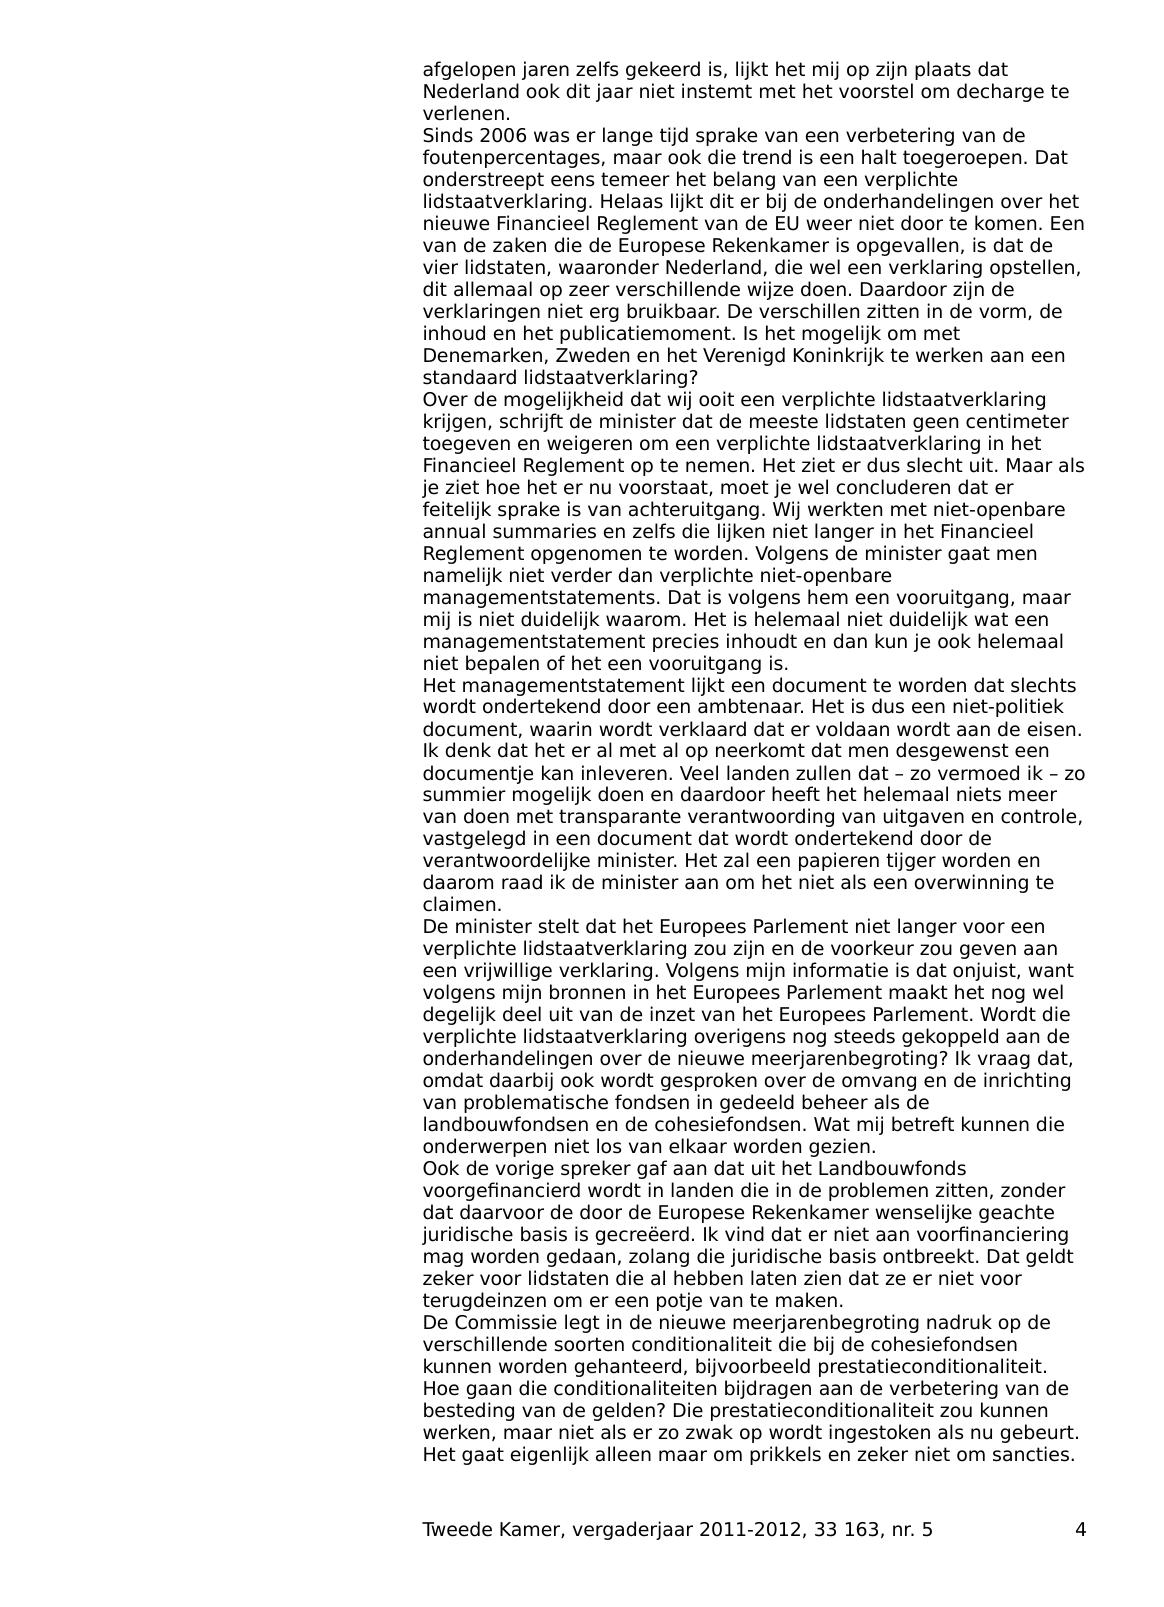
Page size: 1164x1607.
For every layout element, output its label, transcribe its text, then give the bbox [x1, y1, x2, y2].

text De minister stelt dat het Europees Parlement niet langer voor een verplichte lidstaatverklaring zou zijn en de voorkeur zou geven aan een vrijwillige verklaring. Volgens mijn informatie is dat onjuist, want volgens mijn bronnen in het Europees Parlement maakt het nog wel degelijk deel uit van de inzet van het Europees Parlement. Wordt die verplichte lidstaatverklaring overigens nog steeds gekoppeld aan de onderhandelingen over de nieuwe meerjarenbegroting? Ik vraag dat, omdat daarbij ook wordt gesproken over de omvang en de inrichting van problematische fondsen in gedeeld beheer als de landbouwfondsen en de cohesiefondsen. Wat mij betreft kunnen die onderwerpen niet los van elkaar worden gezien. [422, 916, 1087, 1158]
text Het managementstatement lijkt een document te worden dat slechts wordt ondertekend door een ambtenaar. Het is dus een niet-politiek document, waarin wordt verklaard dat er voldaan wordt aan de eisen. Ik denk dat het er al met al op neerkomt dat men desgewenst een documentje kan inleveren. Veel landen zullen dat – zo vermoed ik – zo summier mogelijk doen en daardoor heeft het helemaal niets meer van doen met transparante verantwoording van uitgaven en controle, vastgelegd in een document dat wordt ondertekend door de verantwoordelijke minister. Het zal een papieren tijger worden en daarom raad ik de minister aan om het niet als een overwinning te claimen. [422, 674, 1087, 916]
text afgelopen jaren zelfs gekeerd is, lijkt het mij op zijn plaats dat Nederland ook dit jaar niet instemt met het voorstel om decharge te verlenen. [422, 59, 1087, 125]
text Sinds 2006 was er lange tijd sprake van een verbetering van de foutenpercentages, maar ook die trend is een halt toegeroepen. Dat onderstreept eens temeer het belang van een verplichte lidstaatverklaring. Helaas lijkt dit er bij de onderhandelingen over het nieuwe Financieel Reglement van de EU weer niet door te komen. Een van de zaken die de Europese Rekenkamer is opgevallen, is dat de vier lidstaten, waaronder Nederland, die wel een verklaring opstellen, dit allemaal op zeer verschillende wijze doen. Daardoor zijn de verklaringen niet erg bruikbaar. De verschillen zitten in de vorm, de inhoud en het publicatiemoment. Is het mogelijk om met Denemarken, Zweden en het Verenigd Koninkrijk te werken aan een standaard lidstaatverklaring? [422, 125, 1087, 389]
text De Commissie legt in de nieuwe meerjarenbegroting nadruk op de verschillende soorten conditionaliteit die bij de cohesiefondsen kunnen worden gehanteerd, bijvoorbeeld prestatieconditionaliteit. Hoe gaan die conditionaliteiten bijdragen aan de verbetering van de besteding van de gelden? Die prestatieconditionaliteit zou kunnen werken, maar niet als er zo zwak op wordt ingestoken als nu gebeurt. Het gaat eigenlijk alleen maar om prikkels en zeker niet om sancties. [422, 1312, 1087, 1466]
text Ook de vorige spreker gaf aan dat uit het Landbouwfonds voorgefinancierd wordt in landen die in de problemen zitten, zonder dat daarvoor de door de Europese Rekenkamer wenselijke geachte juridische basis is gecreëerd. Ik vind dat er niet aan voorfinanciering mag worden gedaan, zolang die juridische basis ontbreekt. Dat geldt zeker voor lidstaten die al hebben laten zien dat ze er niet voor terugdeinzen om er een potje van te maken. [422, 1158, 1087, 1312]
text Over de mogelijkheid dat wij ooit een verplichte lidstaatverklaring krijgen, schrijft de minister dat de meeste lidstaten geen centimeter toegeven en weigeren om een verplichte lidstaatverklaring in het Financieel Reglement op te nemen. Het ziet er dus slecht uit. Maar als je ziet hoe het er nu voorstaat, moet je wel concluderen dat er feitelijk sprake is van achteruitgang. Wij werkten met niet-openbare annual summaries en zelfs die lijken niet langer in het Financieel Reglement opgenomen te worden. Volgens de minister gaat men namelijk niet verder dan verplichte niet-openbare managementstatements. Dat is volgens hem een vooruitgang, maar mij is niet duidelijk waarom. Het is helemaal niet duidelijk wat een managementstatement precies inhoudt en dan kun je ook helemaal niet bepalen of het een vooruitgang is. [422, 389, 1087, 674]
